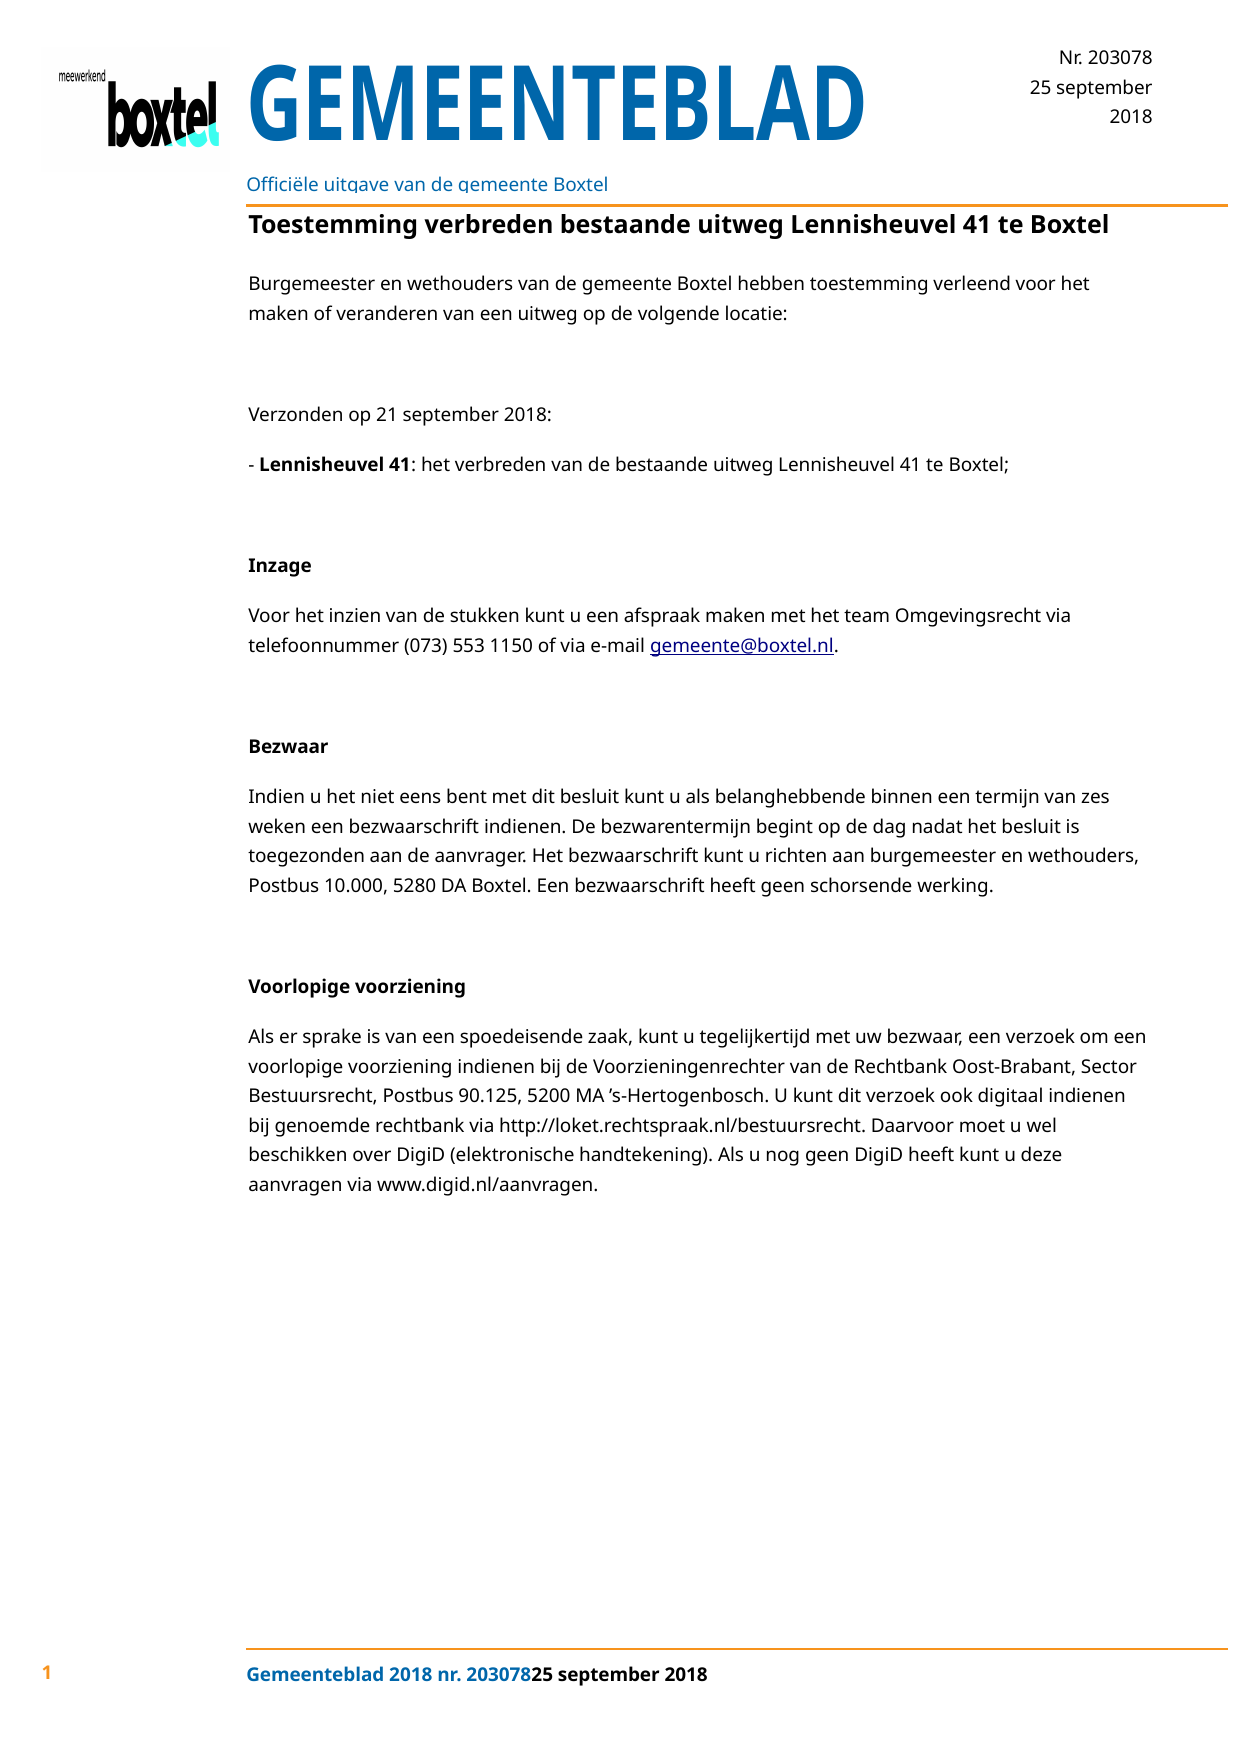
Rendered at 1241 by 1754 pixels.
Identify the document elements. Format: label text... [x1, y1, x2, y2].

text - Lennisheuvel 41: het verbreden van de bestaande uitweg Lennisheuvel 41 te Boxtel; [248, 451, 1152, 477]
text Toestemming verbreden bestaande uitweg Lennisheuvel 41 te Boxtel [248, 207, 1152, 241]
text Burgemeester en wethouders van de gemeente Boxtel hebben toestemming verleend voor het maken of veranderen van een uitweg op de volgende locatie: [248, 270, 1152, 326]
text Indien u het niet eens bent met dit besluit kunt u als belanghebbende binnen een termijn van zes weken een bezwaarschrift indienen. De bezwarentermijn begint op de dag nadat het besluit is toegezonden aan de aanvrager. Het bezwaarschrift kunt u richten aan burgemeester en wethouders, Postbus 10.000, 5280 DA Boxtel. Een bezwaarschrift heeft geen schorsende werking. [248, 783, 1152, 898]
text Voor het inzien van de stukken kunt u een afspraak maken met het team Omgevingsrecht via telefoonnummer (073) 553 1150 of via e-mail gemeente@boxtel.nl. [248, 602, 1152, 658]
text Verzonden op 21 september 2018: [248, 401, 1152, 426]
text Inzage [248, 552, 1152, 578]
text Bezwaar [248, 733, 1152, 758]
picture [41, 47, 231, 172]
text Voorlopige voorziening [248, 973, 1152, 998]
text Als er sprake is van een spoedeisende zaak, kunt u tegelijkertijd met uw bezwaar, een verzoek om een voorlopige voorziening indienen bij de Voorzieningenrechter van de Rechtbank Oost-Brabant, Sector Bestuursrecht, Postbus 90.125, 5200 MA ’s-Hertogenbosch. U kunt dit verzoek ook digitaal indienen bij genoemde rechtbank via http://loket.rechtspraak.nl/bestuursrecht. Daarvoor moet u wel beschikken over DigiD (elektronische handtekening). Als u nog geen DigiD heeft kunt u deze aanvragen via www.digid.nl/aanvragen. [248, 1023, 1152, 1197]
